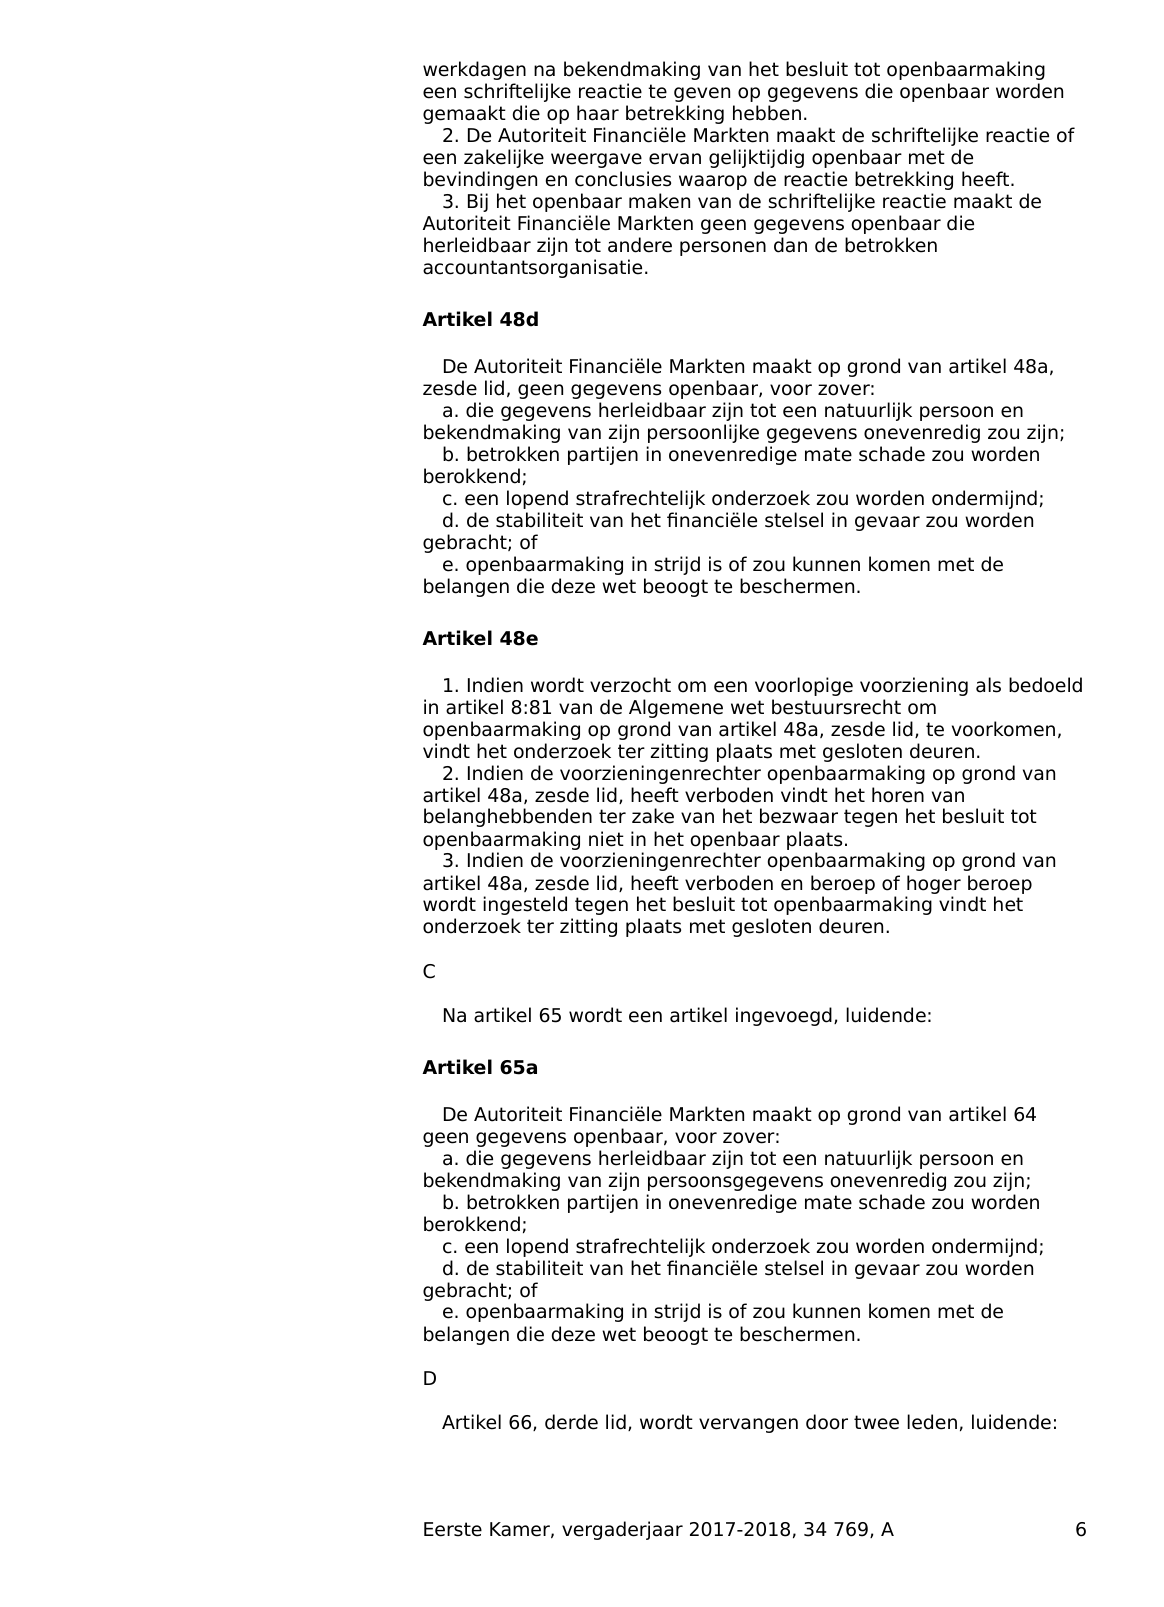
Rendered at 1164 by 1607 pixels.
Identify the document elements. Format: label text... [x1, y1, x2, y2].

text d. de stabiliteit van het financiële stelsel in gevaar zou worden gebracht; of [422, 510, 1087, 554]
text a. die gegevens herleidbaar zijn tot een natuurlijk persoon en bekendmaking van zijn persoonlijke gegevens onevenredig zou zijn; [422, 400, 1087, 444]
text c. een lopend strafrechtelijk onderzoek zou worden ondermijnd; [422, 488, 1087, 510]
text Na artikel 65 wordt een artikel ingevoegd, luidende: [422, 1005, 1087, 1027]
text b. betrokken partijen in onevenredige mate schade zou worden berokkend; [422, 444, 1087, 488]
subtitle Artikel 65a [422, 1057, 1087, 1079]
text c. een lopend strafrechtelijk onderzoek zou worden ondermijnd; [422, 1236, 1087, 1257]
text C [422, 961, 1087, 982]
text werkdagen na bekendmaking van het besluit tot openbaarmaking een schriftelijke reactie te geven op gegevens die openbaar worden gemaakt die op haar betrekking hebben. [422, 59, 1087, 125]
text 3. Indien de voorzieningenrechter openbaarmaking op grond van artikel 48a, zesde lid, heeft verboden en beroep of hoger beroep wordt ingesteld tegen het besluit tot openbaarmaking vindt het onderzoek ter zitting plaats met gesloten deuren. [422, 850, 1087, 938]
text b. betrokken partijen in onevenredige mate schade zou worden berokkend; [422, 1192, 1087, 1236]
text e. openbaarmaking in strijd is of zou kunnen komen met de belangen die deze wet beoogt te beschermen. [422, 554, 1087, 598]
subtitle Artikel 48d [422, 309, 1087, 331]
text d. de stabiliteit van het financiële stelsel in gevaar zou worden gebracht; of [422, 1257, 1087, 1301]
text 2. De Autoriteit Financiële Markten maakt de schriftelijke reactie of een zakelijke weergave ervan gelijktijdig openbaar met de bevindingen en conclusies waarop de reactie betrekking heeft. [422, 125, 1087, 191]
text De Autoriteit Financiële Markten maakt op grond van artikel 48a, zesde lid, geen gegevens openbaar, voor zover: [422, 356, 1087, 400]
text D [422, 1368, 1087, 1389]
text 1. Indien wordt verzocht om een voorlopige voorziening als bedoeld in artikel 8:81 van de Algemene wet bestuursrecht om openbaarmaking op grond van artikel 48a, zesde lid, te voorkomen, vindt het onderzoek ter zitting plaats met gesloten deuren. [422, 674, 1087, 762]
text Artikel 66, derde lid, wordt vervangen door twee leden, luidende: [422, 1412, 1087, 1434]
text a. die gegevens herleidbaar zijn tot een natuurlijk persoon en bekendmaking van zijn persoonsgegevens onevenredig zou zijn; [422, 1148, 1087, 1192]
text De Autoriteit Financiële Markten maakt op grond van artikel 64 geen gegevens openbaar, voor zover: [422, 1104, 1087, 1148]
text e. openbaarmaking in strijd is of zou kunnen komen met de belangen die deze wet beoogt te beschermen. [422, 1301, 1087, 1345]
text 3. Bij het openbaar maken van de schriftelijke reactie maakt de Autoriteit Financiële Markten geen gegevens openbaar die herleidbaar zijn tot andere personen dan de betrokken accountantsorganisatie. [422, 191, 1087, 279]
text 2. Indien de voorzieningenrechter openbaarmaking op grond van artikel 48a, zesde lid, heeft verboden vindt het horen van belanghebbenden ter zake van het bezwaar tegen het besluit tot openbaarmaking niet in het openbaar plaats. [422, 762, 1087, 850]
subtitle Artikel 48e [422, 628, 1087, 649]
